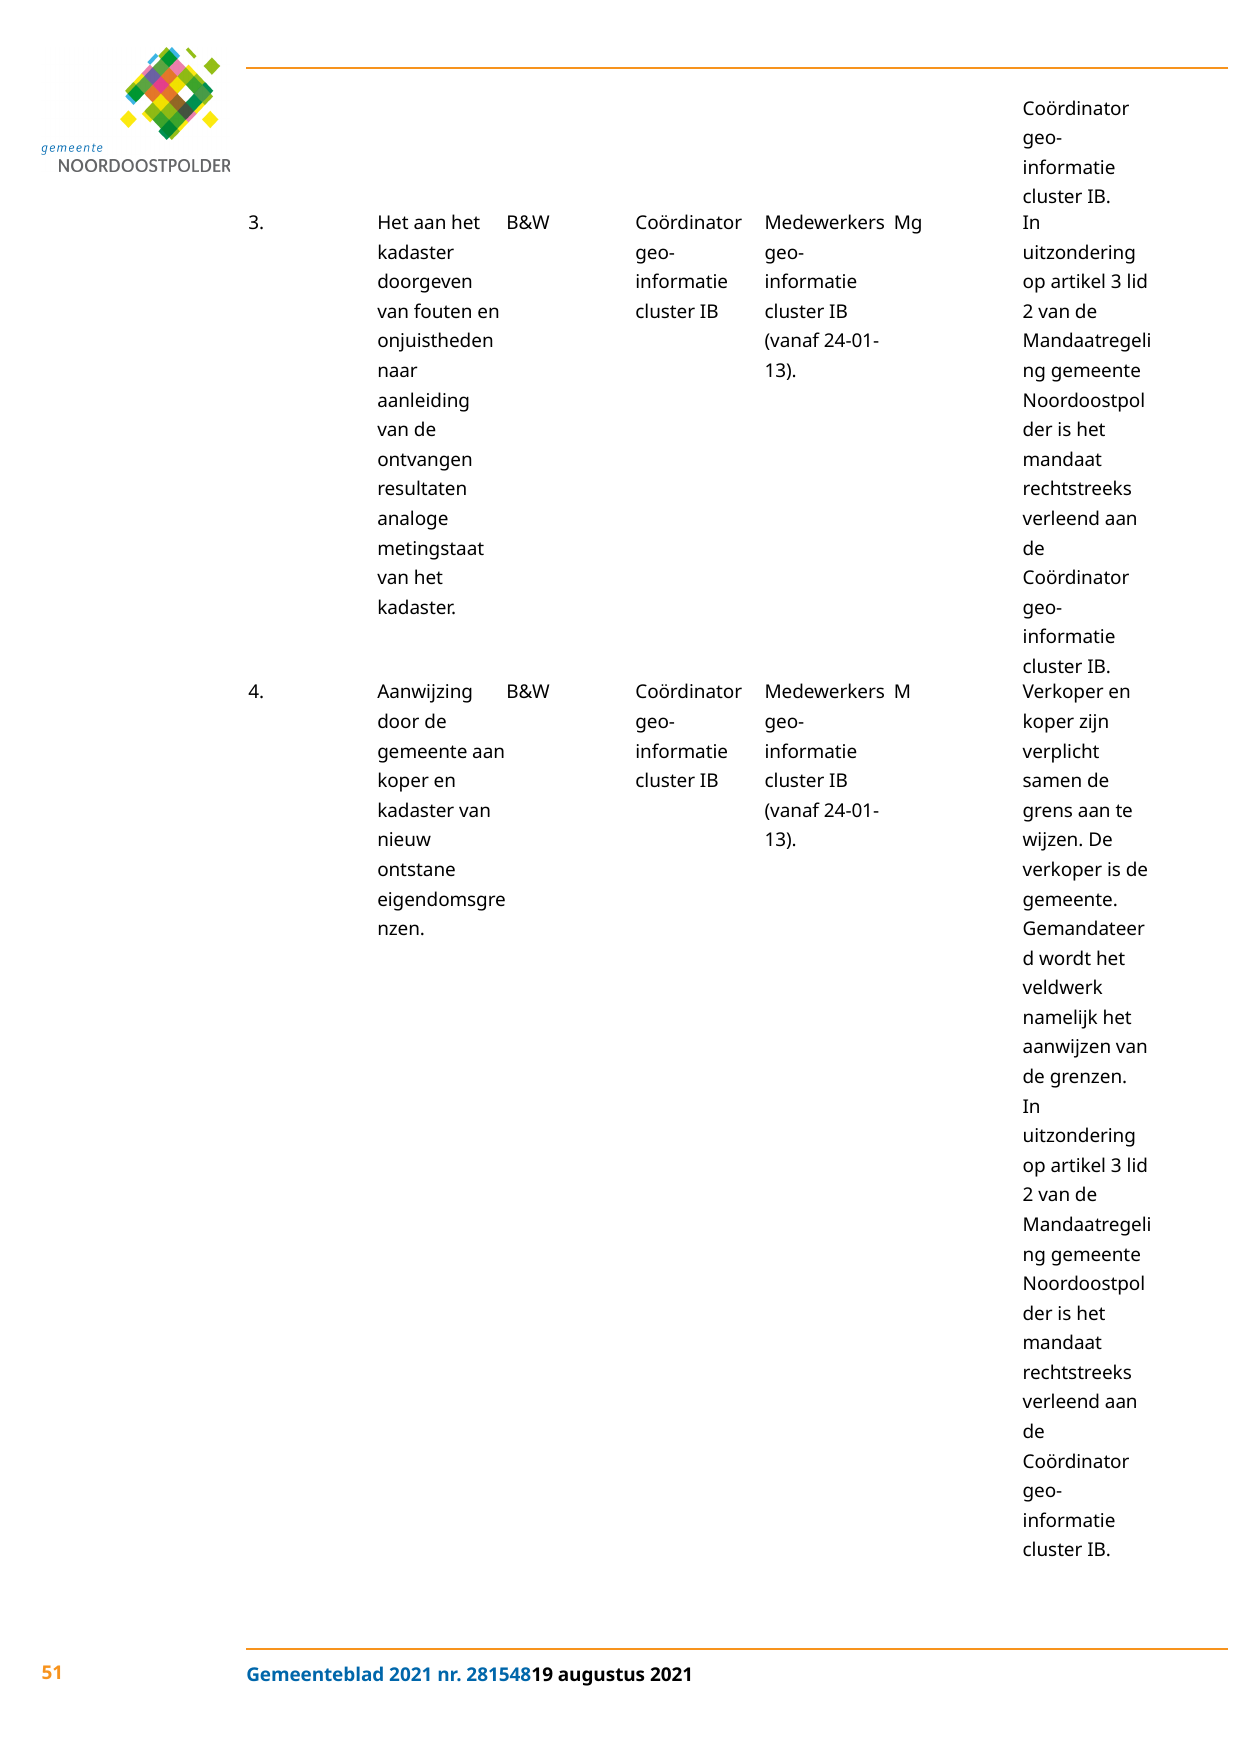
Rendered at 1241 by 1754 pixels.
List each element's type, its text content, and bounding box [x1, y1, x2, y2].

table_cell In uitzondering op artikel 3 lid 2 van de Mandaatregeling gemeente Noordoostpolder is het mandaat rechtstreeks verleend aan de Coördinator geo-informatie cluster IB. [1023, 209, 1152, 679]
table_cell Mg [894, 209, 1022, 679]
table_cell [506, 95, 635, 209]
picture [41, 47, 231, 172]
table_cell B&W [506, 209, 635, 679]
table_cell [894, 1563, 1022, 1588]
table_cell M [894, 679, 1022, 1562]
table_cell Coördinator geo-informatie cluster IB [635, 209, 764, 679]
table_cell [894, 95, 1022, 209]
table_cell Coördinator geo-informatie cluster IB [635, 679, 764, 1562]
table_cell B&W [506, 679, 635, 1562]
table_cell [764, 1563, 893, 1588]
table_cell [377, 1563, 506, 1588]
table_cell Aanwijzing door de gemeente aan koper en kadaster van nieuw ontstane eigendomsgrenzen. [377, 679, 506, 1562]
table_cell [1023, 1563, 1152, 1588]
table_cell [506, 1563, 635, 1588]
table_cell Medewerkers geo-informatie cluster IB (vanaf 24-01-13). [764, 209, 893, 679]
table_cell 3. [248, 209, 377, 679]
table_cell [248, 95, 377, 209]
table_cell [635, 95, 764, 209]
table_cell 4. [248, 679, 377, 1562]
table_cell [635, 1563, 764, 1588]
table_cell Verkoper en koper zijn verplicht samen de grens aan te wijzen. De verkoper is de gemeente. Gemandateerd wordt het veldwerk namelijk het aanwijzen van de grenzen. In uitzondering op artikel 3 lid 2 van de Mandaatregeling gemeente Noordoostpolder is het mandaat rechtstreeks verleend aan de Coördinator geo-informatie cluster IB. [1023, 679, 1152, 1562]
table_cell [248, 1563, 377, 1588]
table_cell [377, 95, 506, 209]
table_cell Coördinator geo-informatie cluster IB. [1023, 95, 1152, 209]
table_cell Het aan het kadaster doorgeven van fouten en onjuistheden naar aanleiding van de ontvangen resultaten analoge metingstaat van het kadaster. [377, 209, 506, 679]
table_cell Medewerkers geo-informatie cluster IB (vanaf 24-01-13). [764, 679, 893, 1562]
table_cell [764, 95, 893, 209]
